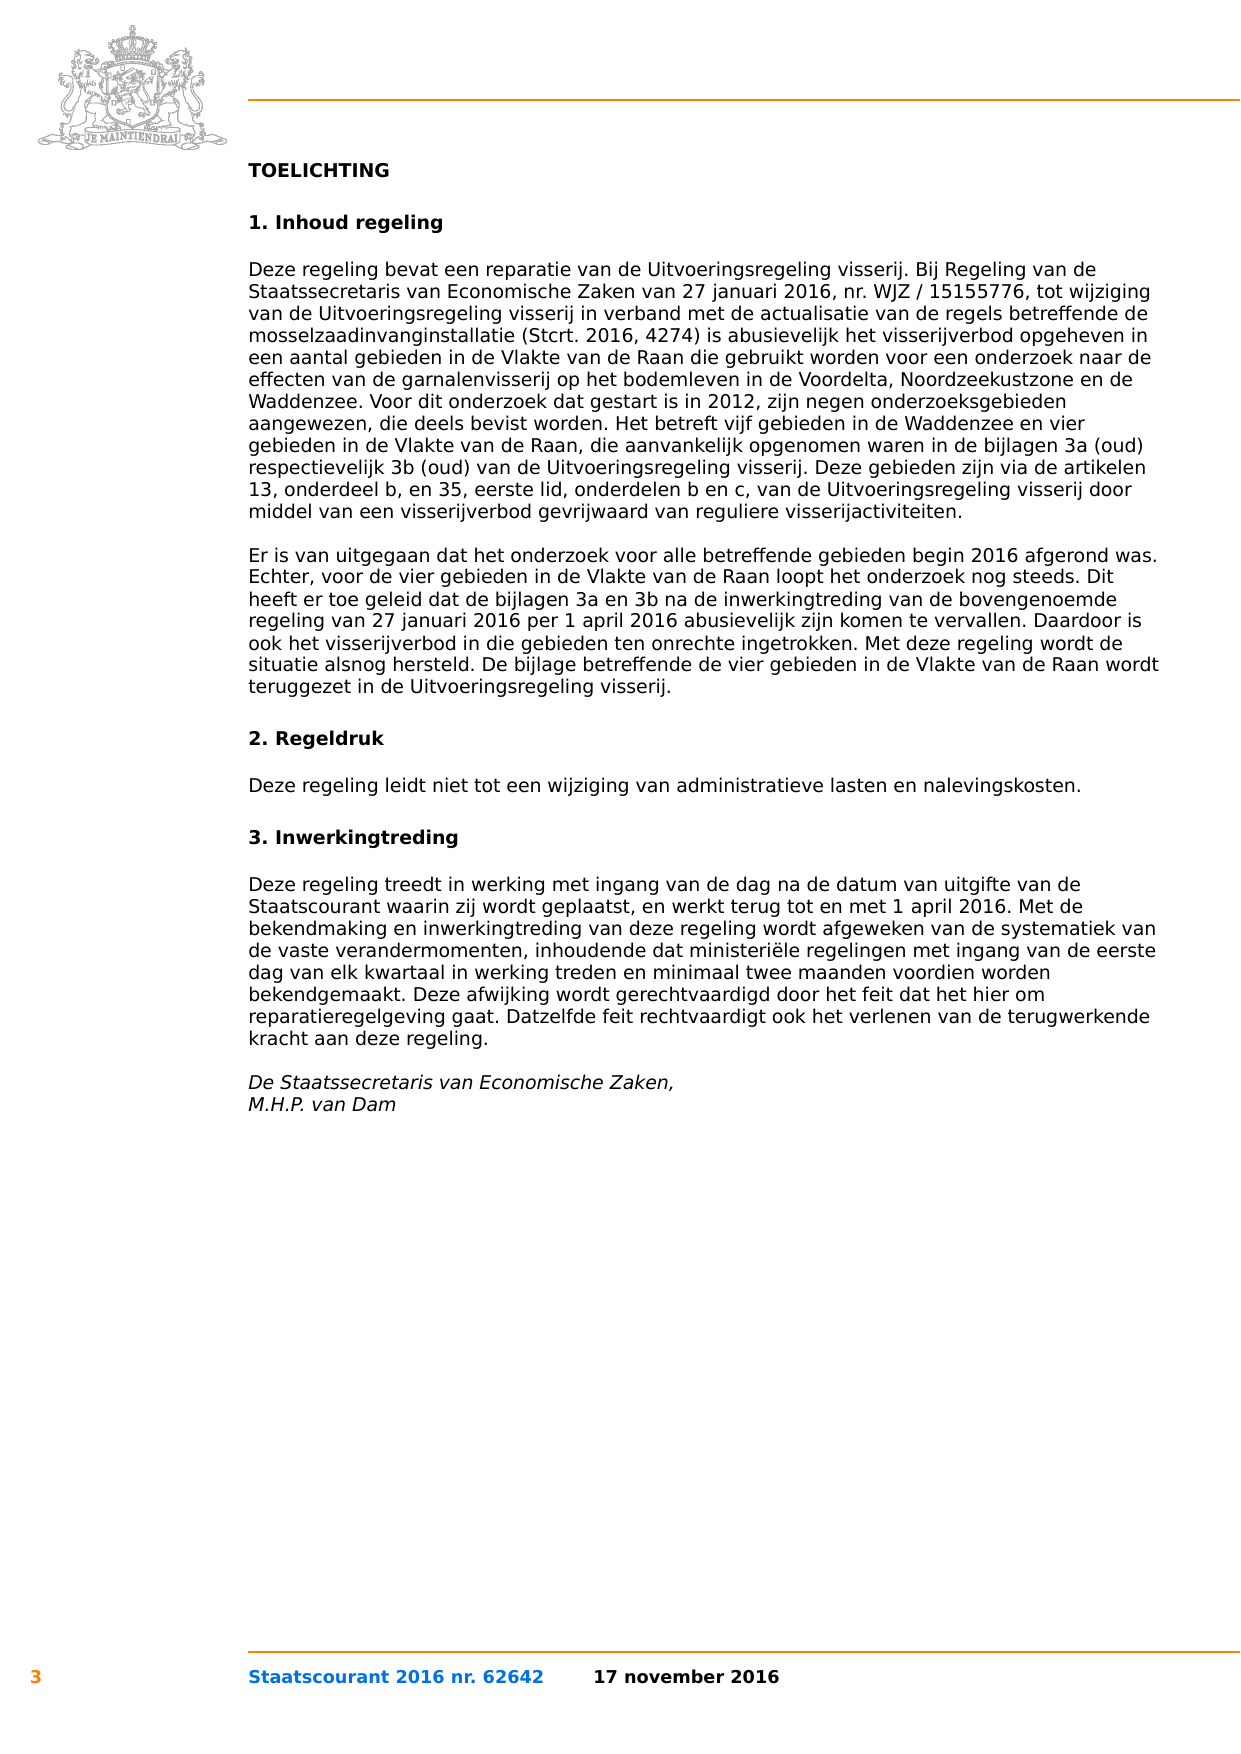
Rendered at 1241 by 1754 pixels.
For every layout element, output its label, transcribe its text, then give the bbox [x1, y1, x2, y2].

text De Staatssecretaris van Economische Zaken, M.H.P. van Dam [248, 1072, 1163, 1116]
text Deze regeling bevat een reparatie van de Uitvoeringsregeling visserij. Bij Regeling van de Staatssecretaris van Economische Zaken van 27 januari 2016, nr. WJZ / 15155776, tot wijziging van de Uitvoeringsregeling visserij in verband met de actualisatie van de regels betreffende de mosselzaadinvanginstallatie (Stcrt. 2016, 4274) is abusievelijk het visserijverbod opgeheven in een aantal gebieden in de Vlakte van de Raan die gebruikt worden voor een onderzoek naar de effecten van de garnalenvisserij op het bodemleven in de Voordelta, Noordzeekustzone en de Waddenzee. Voor dit onderzoek dat gestart is in 2012, zijn negen onderzoeksgebieden aangewezen, die deels bevist worden. Het betreft vijf gebieden in de Waddenzee en vier gebieden in de Vlakte van de Raan, die aanvankelijk opgenomen waren in de bijlagen 3a (oud) respectievelijk 3b (oud) van de Uitvoeringsregeling visserij. Deze gebieden zijn via de artikelen 13, onderdeel b, en 35, eerste lid, onderdelen b en c, van de Uitvoeringsregeling visserij door middel van een visserijverbod gevrijwaard van reguliere visserijactiviteiten. [248, 259, 1163, 523]
subtitle TOELICHTING [248, 160, 1163, 182]
subtitle 2. Regeldruk [248, 728, 1163, 750]
text Deze regeling leidt niet tot een wijziging van administratieve lasten en nalevingskosten. [248, 775, 1163, 797]
subtitle 3. Inwerkingtreding [248, 827, 1163, 849]
picture [38, 25, 227, 150]
subtitle 1. Inhoud regeling [248, 212, 1163, 234]
text Deze regeling treedt in werking met ingang van de dag na de datum van uitgifte van de Staatscourant waarin zij wordt geplaatst, en werkt terug tot en met 1 april 2016. Met de bekendmaking en inwerkingtreding van deze regeling wordt afgeweken van de systematiek van de vaste verandermomenten, inhoudende dat ministeriële regelingen met ingang van de eerste dag van elk kwartaal in werking treden en minimaal twee maanden voordien worden bekendgemaakt. Deze afwijking wordt gerechtvaardigd door het feit dat het hier om reparatieregelgeving gaat. Datzelfde feit rechtvaardigt ook het verlenen van de terugwerkende kracht aan deze regeling. [248, 874, 1163, 1050]
text Er is van uitgegaan dat het onderzoek voor alle betreffende gebieden begin 2016 afgerond was. Echter, voor de vier gebieden in de Vlakte van de Raan loopt het onderzoek nog steeds. Dit heeft er toe geleid dat de bijlagen 3a en 3b na de inwerkingtreding van de bovengenoemde regeling van 27 januari 2016 per 1 april 2016 abusievelijk zijn komen te vervallen. Daardoor is ook het visserijverbod in die gebieden ten onrechte ingetrokken. Met deze regeling wordt de situatie alsnog hersteld. De bijlage betreffende de vier gebieden in de Vlakte van de Raan wordt teruggezet in de Uitvoeringsregeling visserij. [248, 544, 1163, 698]
